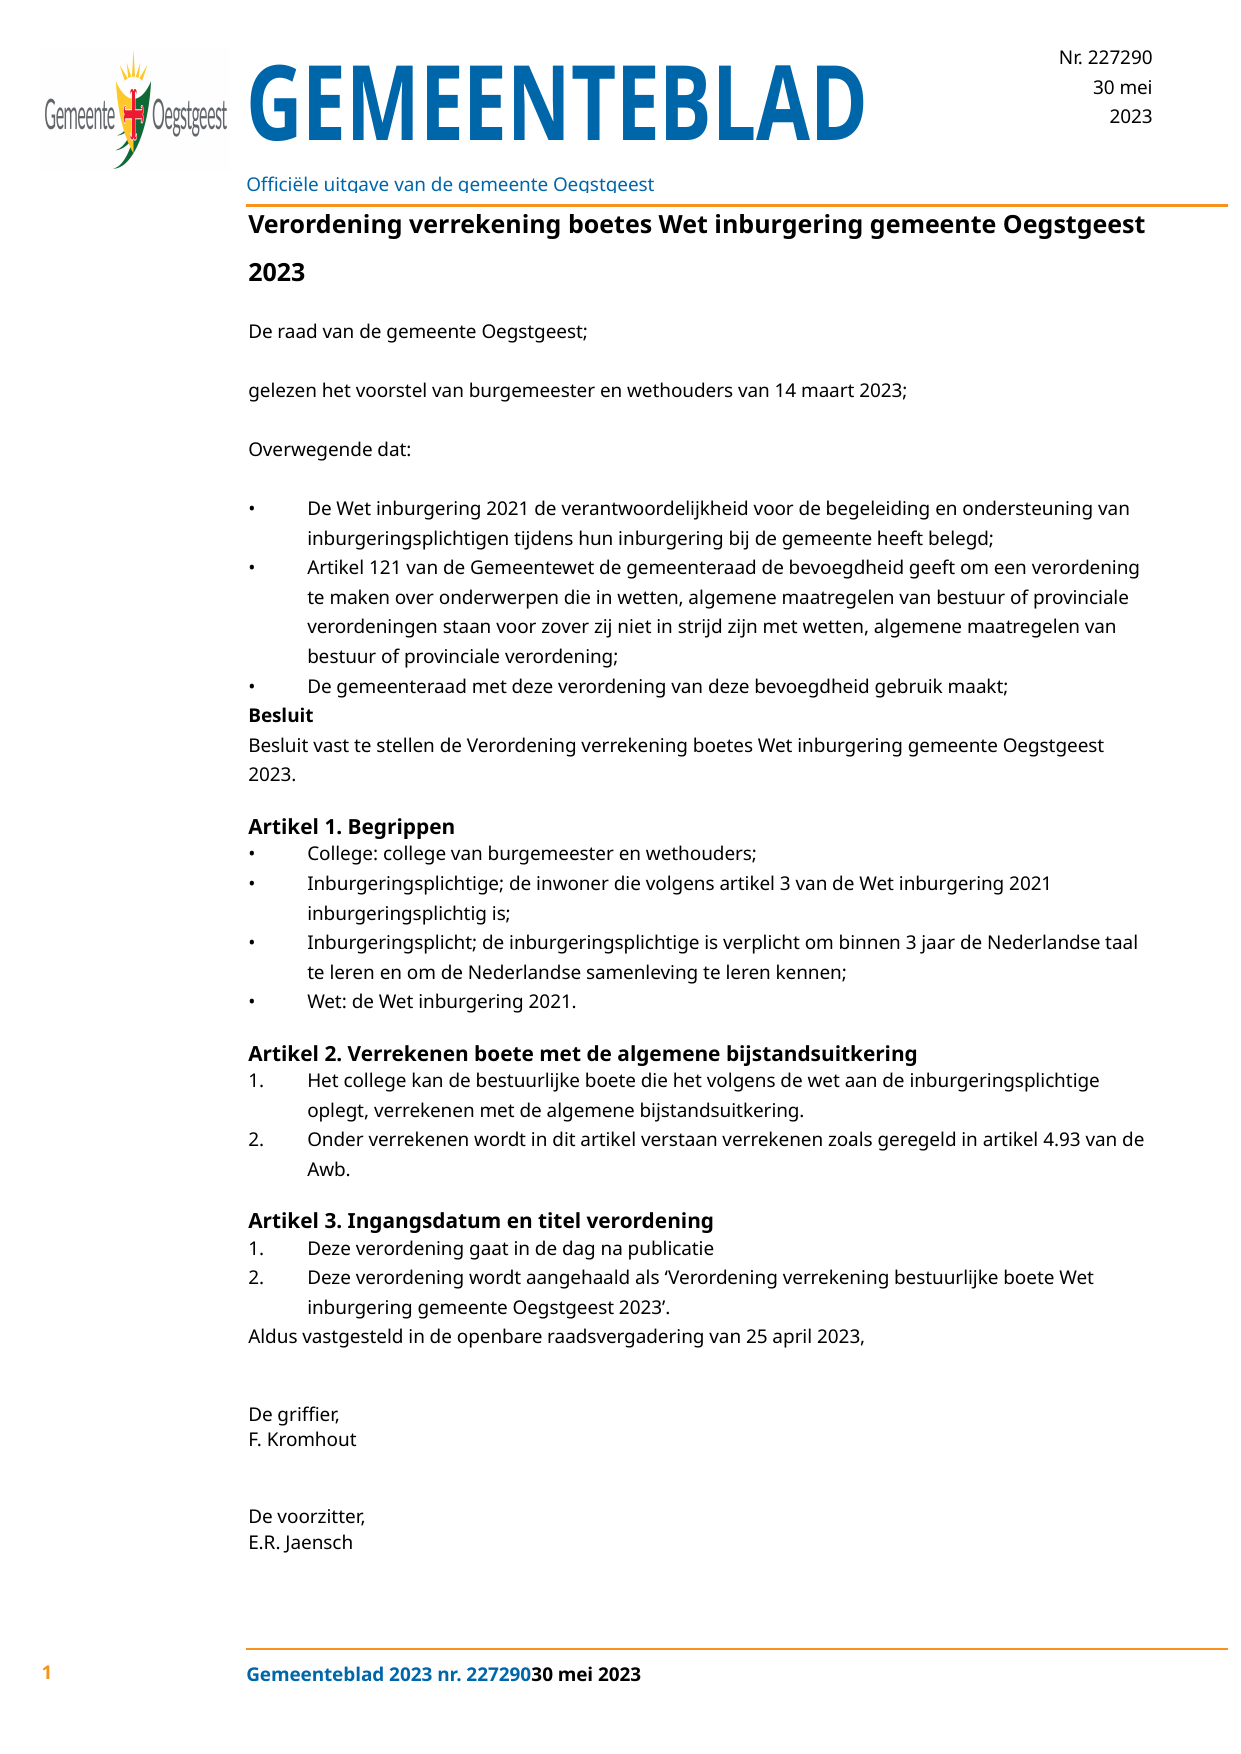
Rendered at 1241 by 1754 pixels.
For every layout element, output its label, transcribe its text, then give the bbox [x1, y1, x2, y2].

text De griffier, [248, 1401, 1152, 1427]
list Inburgeringsplicht; de inburgeringsplichtige is verplicht om binnen 3 jaar de Nederlandse taal te leren en om de Nederlandse samenleving te leren kennen; [248, 929, 1152, 984]
text Verordening verrekening boetes Wet inburgering gemeente Oegstgeest 2023 [248, 207, 1152, 288]
list De Wet inburgering 2021 de verantwoordelijkheid voor de begeleiding en ondersteuning van inburgeringsplichtigen tijdens hun inburgering bij de gemeente heeft belegd; [248, 495, 1152, 551]
text F. Kromhout [248, 1427, 1152, 1452]
picture [41, 47, 231, 172]
list Onder verrekenen wordt in dit artikel verstaan verrekenen zoals geregeld in artikel 4.93 van de Awb. [248, 1126, 1152, 1182]
text Besluit [248, 702, 1152, 728]
text Aldus vastgesteld in de openbare raadsvergadering van 25 april 2023, [248, 1324, 1152, 1349]
list Artikel 121 van de Gemeentewet de gemeenteraad de bevoegdheid geeft om een verordening te maken over onderwerpen die in wetten, algemene maatregelen van bestuur of provinciale verordeningen staan voor zover zij niet in strijd zijn met wetten, algemene maatregelen van bestuur of provinciale verordening; [248, 554, 1152, 669]
text gelezen het voorstel van burgemeester en wethouders van 14 maart 2023; [248, 377, 1152, 403]
list College: college van burgemeester en wethouders; [248, 841, 1152, 866]
text E.R. Jaensch [248, 1529, 1152, 1555]
text De voorzitter, [248, 1504, 1152, 1529]
list Deze verordening wordt aangehaald als ‘Verordening verrekening bestuurlijke boete Wet inburgering gemeente Oegstgeest 2023’. [248, 1264, 1152, 1320]
text Besluit vast te stellen de Verordening verrekening boetes Wet inburgering gemeente Oegstgeest 2023. [248, 732, 1152, 787]
list De gemeenteraad met deze verordening van deze bevoegdheid gebruik maakt; [248, 673, 1152, 699]
list Wet: de Wet inburgering 2021. [248, 988, 1152, 1014]
text De raad van de gemeente Oegstgeest; [248, 318, 1152, 344]
text Overwegende dat: [248, 436, 1152, 462]
text Artikel 3. Ingangsdatum en titel verordening [248, 1206, 1152, 1235]
text Artikel 1. Begrippen [248, 812, 1152, 841]
list Het college kan de bestuurlijke boete die het volgens de wet aan de inburgeringsplichtige oplegt, verrekenen met de algemene bijstandsuitkering. [248, 1067, 1152, 1123]
list Inburgeringsplichtige; de inwoner die volgens artikel 3 van de Wet inburgering 2021 inburgeringsplichtig is; [248, 870, 1152, 925]
text Artikel 2. Verrekenen boete met de algemene bijstandsuitkering [248, 1039, 1152, 1067]
list Deze verordening gaat in de dag na publicatie [248, 1235, 1152, 1261]
